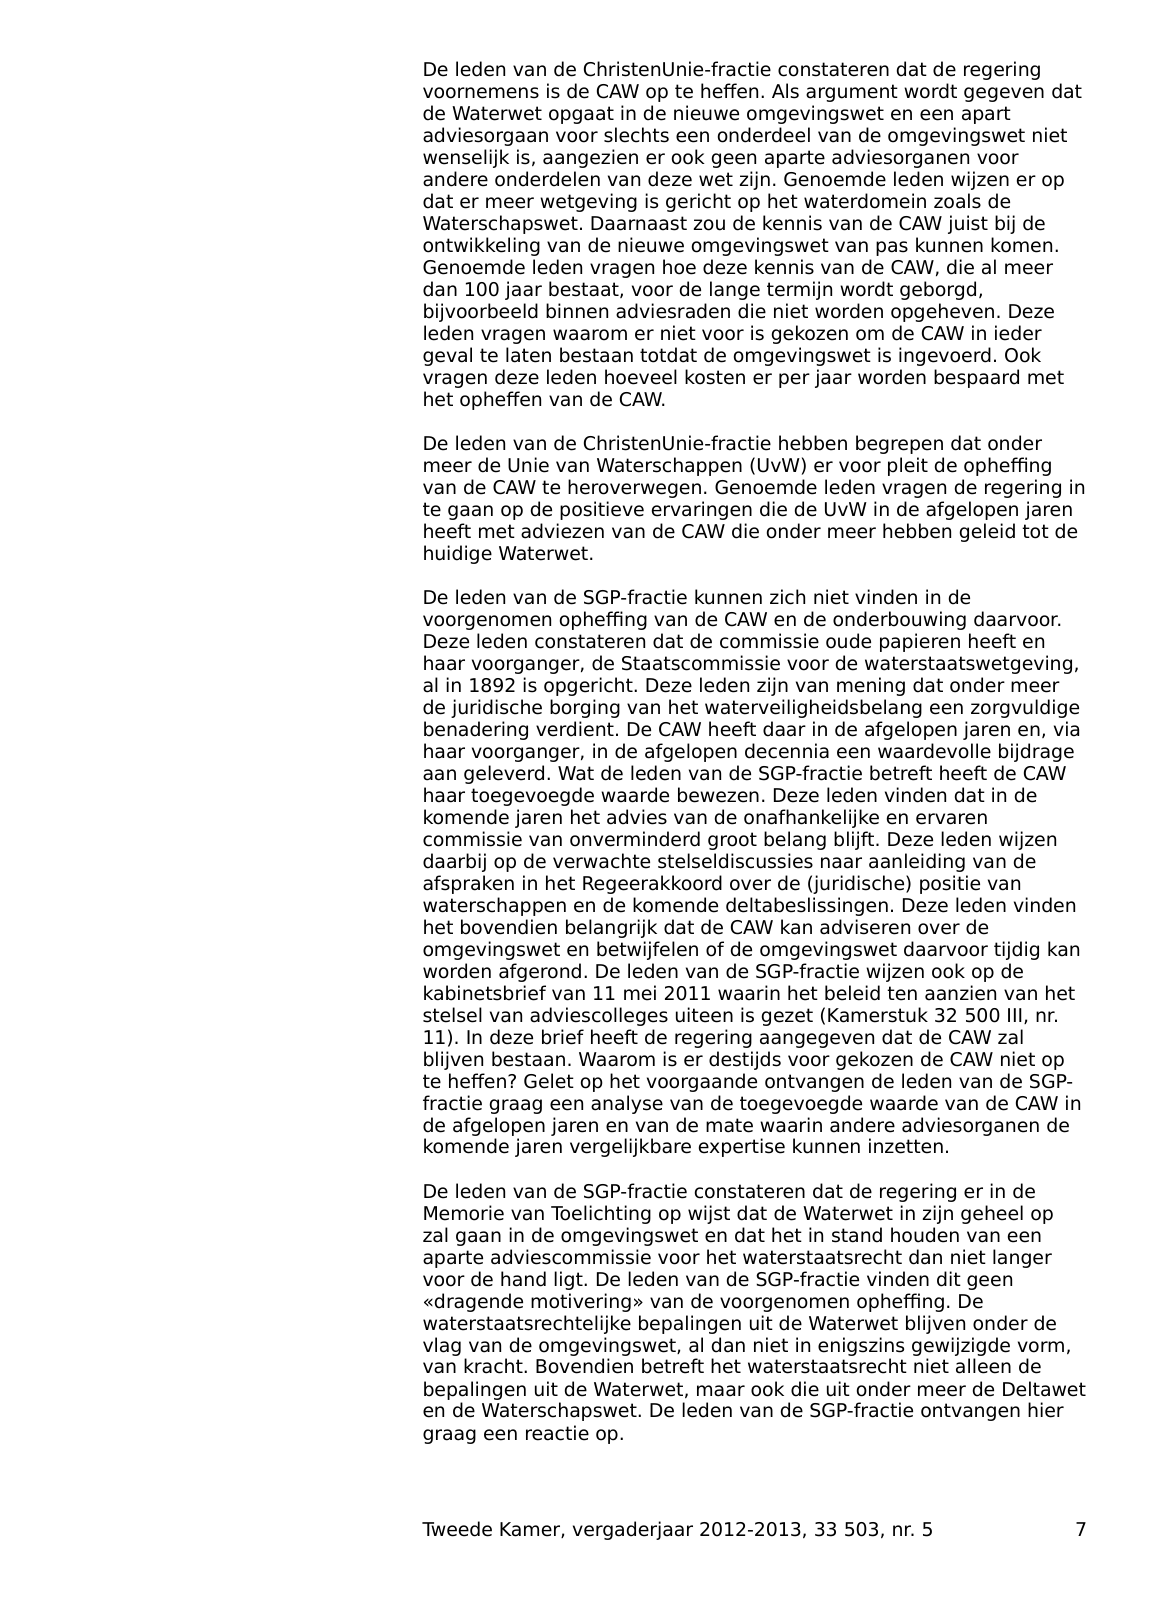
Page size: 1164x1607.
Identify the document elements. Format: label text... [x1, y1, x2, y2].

text De leden van de SGP-fractie kunnen zich niet vinden in de voorgenomen opheffing van de CAW en de onderbouwing daarvoor. Deze leden constateren dat de commissie oude papieren heeft en haar voorganger, de Staatscommissie voor de waterstaatswetgeving, al in 1892 is opgericht. Deze leden zijn van mening dat onder meer de juridische borging van het waterveiligheidsbelang een zorgvuldige benadering verdient. De CAW heeft daar in de afgelopen jaren en, via haar voorganger, in de afgelopen decennia een waardevolle bijdrage aan geleverd. Wat de leden van de SGP-fractie betreft heeft de CAW haar toegevoegde waarde bewezen. Deze leden vinden dat in de komende jaren het advies van de onafhankelijke en ervaren commissie van onverminderd groot belang blijft. Deze leden wijzen daarbij op de verwachte stelseldiscussies naar aanleiding van de afspraken in het Regeerakkoord over de (juridische) positie van waterschappen en de komende deltabeslissingen. Deze leden vinden het bovendien belangrijk dat de CAW kan adviseren over de omgevingswet en betwijfelen of de omgevingswet daarvoor tijdig kan worden afgerond. De leden van de SGP-fractie wijzen ook op de kabinetsbrief van 11 mei 2011 waarin het beleid ten aanzien van het stelsel van adviescolleges uiteen is gezet (Kamerstuk 32 500 III, nr. 11). In deze brief heeft de regering aangegeven dat de CAW zal blijven bestaan. Waarom is er destijds voor gekozen de CAW niet op te heffen? Gelet op het voorgaande ontvangen de leden van de SGP-fractie graag een analyse van de toegevoegde waarde van de CAW in de afgelopen jaren en van de mate waarin andere adviesorganen de komende jaren vergelijkbare expertise kunnen inzetten. [422, 587, 1087, 1158]
text De leden van de ChristenUnie-fractie hebben begrepen dat onder meer de Unie van Waterschappen (UvW) er voor pleit de opheffing van de CAW te heroverwegen. Genoemde leden vragen de regering in te gaan op de positieve ervaringen die de UvW in de afgelopen jaren heeft met adviezen van de CAW die onder meer hebben geleid tot de huidige Waterwet. [422, 433, 1087, 565]
text De leden van de ChristenUnie-fractie constateren dat de regering voornemens is de CAW op te heffen. Als argument wordt gegeven dat de Waterwet opgaat in de nieuwe omgevingswet en een apart adviesorgaan voor slechts een onderdeel van de omgevingswet niet wenselijk is, aangezien er ook geen aparte adviesorganen voor andere onderdelen van deze wet zijn. Genoemde leden wijzen er op dat er meer wetgeving is gericht op het waterdomein zoals de Waterschapswet. Daarnaast zou de kennis van de CAW juist bij de ontwikkeling van de nieuwe omgevingswet van pas kunnen komen. Genoemde leden vragen hoe deze kennis van de CAW, die al meer dan 100 jaar bestaat, voor de lange termijn wordt geborgd, bijvoorbeeld binnen adviesraden die niet worden opgeheven. Deze leden vragen waarom er niet voor is gekozen om de CAW in ieder geval te laten bestaan totdat de omgevingswet is ingevoerd. Ook vragen deze leden hoeveel kosten er per jaar worden bespaard met het opheffen van de CAW. [422, 59, 1087, 411]
text De leden van de SGP-fractie constateren dat de regering er in de Memorie van Toelichting op wijst dat de Waterwet in zijn geheel op zal gaan in de omgevingswet en dat het in stand houden van een aparte adviescommissie voor het waterstaatsrecht dan niet langer voor de hand ligt. De leden van de SGP-fractie vinden dit geen «dragende motivering» van de voorgenomen opheffing. De waterstaatsrechtelijke bepalingen uit de Waterwet blijven onder de vlag van de omgevingswet, al dan niet in enigszins gewijzigde vorm, van kracht. Bovendien betreft het waterstaatsrecht niet alleen de bepalingen uit de Waterwet, maar ook die uit onder meer de Deltawet en de Waterschapswet. De leden van de SGP-fractie ontvangen hier graag een reactie op. [422, 1181, 1087, 1444]
